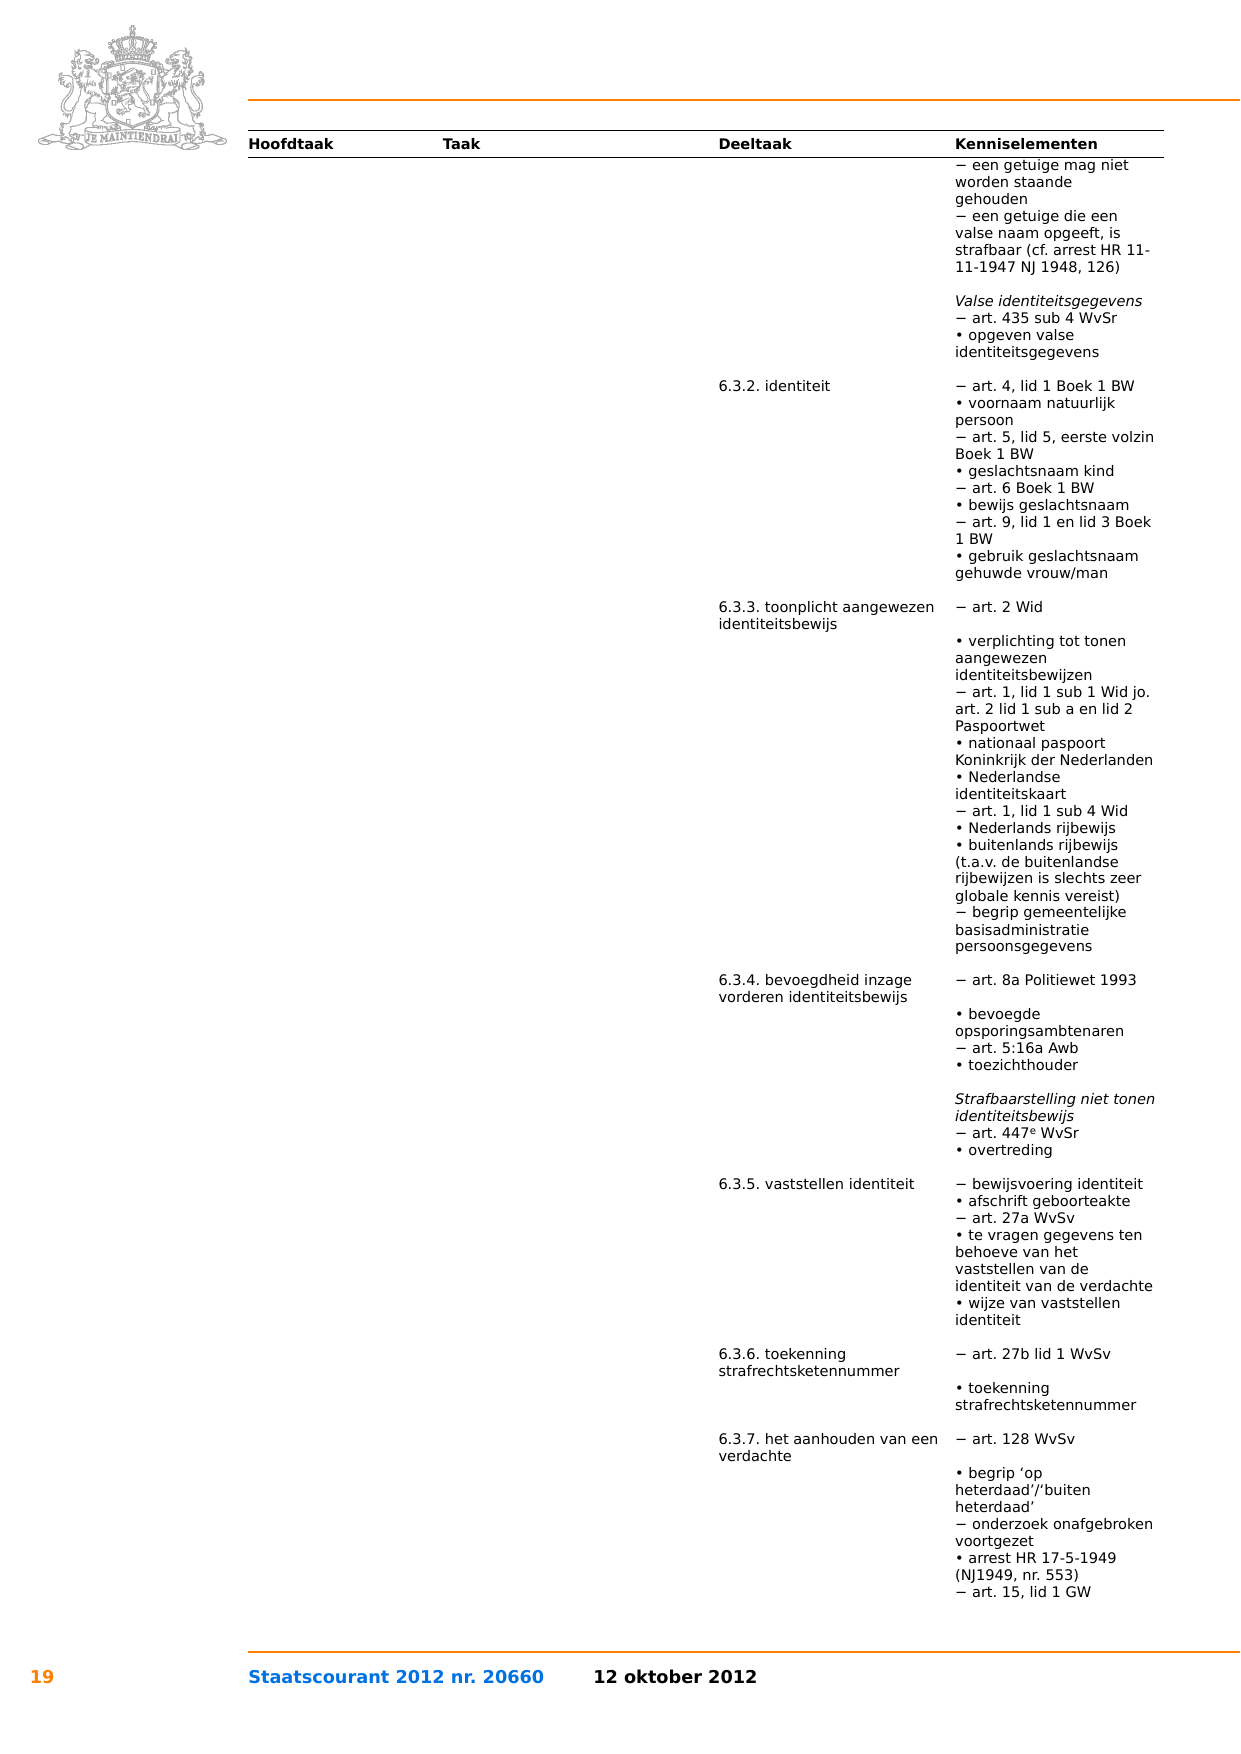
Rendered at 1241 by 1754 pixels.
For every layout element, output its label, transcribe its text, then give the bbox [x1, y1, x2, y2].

table_cell [713, 293, 949, 310]
table_cell [437, 1057, 712, 1074]
table_cell [437, 854, 712, 904]
table_cell [949, 955, 1163, 972]
table_cell Strafbaarstelling niet tonen identiteitsbewijs [949, 1091, 1163, 1125]
table_cell [248, 820, 437, 836]
table_cell [437, 1329, 712, 1346]
table_cell • toezichthouder [949, 1057, 1163, 1074]
table_cell • geslachtsnaam kind [949, 463, 1163, 480]
table_cell [713, 1550, 949, 1583]
table_cell [437, 361, 712, 378]
table_cell [248, 1193, 437, 1210]
table_cell [713, 497, 949, 514]
table_cell [713, 1193, 949, 1210]
table_cell [713, 1091, 949, 1125]
table_cell 6.3.3. toonplicht aangewezen identiteitsbewijs [713, 599, 949, 633]
table_cell [713, 429, 949, 463]
table_cell [437, 735, 712, 768]
table_cell [713, 191, 949, 208]
table_cell [713, 276, 949, 293]
table_cell [437, 191, 712, 208]
table_cell [437, 582, 712, 599]
table_cell • Nederlands rijbewijs [949, 820, 1163, 836]
table_cell − art. 5:16a Awb [949, 1040, 1163, 1057]
table_cell [248, 327, 437, 361]
table_cell • verplichting tot tonen aangewezen identiteitsbewijzen [949, 633, 1163, 684]
table_cell [248, 497, 437, 514]
table_cell [713, 1516, 949, 1549]
table_cell [713, 480, 949, 497]
table_cell [248, 293, 437, 310]
table_cell [248, 429, 437, 463]
table_cell [437, 1193, 712, 1210]
table_cell gehouden [949, 191, 1163, 208]
table_cell [248, 1414, 437, 1431]
table_cell [437, 1227, 712, 1295]
table_cell − een getuige mag niet worden staande [949, 158, 1163, 191]
table_cell • overtreding [949, 1142, 1163, 1159]
table_cell [437, 1584, 712, 1601]
table_cell [437, 395, 712, 429]
table_cell [248, 1125, 437, 1142]
table_cell [713, 548, 949, 582]
table_cell [713, 208, 949, 276]
table_cell [437, 1210, 712, 1227]
table_cell [437, 803, 712, 819]
table_cell [248, 1142, 437, 1159]
table_cell [437, 904, 712, 955]
table_cell [437, 208, 712, 276]
table_header Hoofdtaak [248, 131, 437, 157]
table_cell − onderzoek onafgebroken voortgezet [949, 1516, 1163, 1549]
table_cell [437, 1414, 712, 1431]
table_cell [437, 1346, 712, 1380]
table_cell [713, 310, 949, 327]
table_cell [248, 684, 437, 734]
table_cell [248, 955, 437, 972]
table_cell − art. 2 Wid [949, 599, 1163, 633]
table_cell [437, 1431, 712, 1465]
table_cell [248, 1227, 437, 1295]
table_cell [713, 463, 949, 480]
table_cell [248, 735, 437, 768]
table_cell [713, 1380, 949, 1414]
table_cell [713, 1210, 949, 1227]
table_cell [437, 1040, 712, 1057]
table_cell • begrip ‘op heterdaad’/‘buiten heterdaad’ [949, 1465, 1163, 1516]
table_cell [248, 1431, 437, 1465]
table_cell − art. 1, lid 1 sub 1 Wid jo. art. 2 lid 1 sub a en lid 2 Paspoortwet [949, 684, 1163, 734]
table_cell [713, 1074, 949, 1091]
table_cell − art. 5, lid 5, eerste volzin Boek 1 BW [949, 429, 1163, 463]
picture [38, 25, 227, 150]
table_cell [248, 191, 437, 208]
table_cell • bewijs geslachtsnaam [949, 497, 1163, 514]
table_cell [437, 327, 712, 361]
table_cell [248, 480, 437, 497]
table_cell [713, 1295, 949, 1329]
table_cell [713, 904, 949, 955]
table_cell [248, 1380, 437, 1414]
table_cell [437, 1125, 712, 1142]
table_cell − art. 4, lid 1 Boek 1 BW [949, 378, 1163, 395]
table_cell [713, 395, 949, 429]
table_cell 6.3.6. toekenning strafrechtsketennummer [713, 1346, 949, 1380]
table_cell − art. 27a WvSv [949, 1210, 1163, 1227]
table_cell − art. 1, lid 1 sub 4 Wid [949, 803, 1163, 819]
table_cell [713, 820, 949, 836]
table_cell − art. 447e WvSr [949, 1125, 1163, 1142]
table_cell [248, 1346, 437, 1380]
table_cell [437, 769, 712, 802]
table_cell − art. 15, lid 1 GW [949, 1584, 1163, 1601]
table_cell [949, 276, 1163, 293]
table_cell [248, 276, 437, 293]
table_cell [949, 1074, 1163, 1091]
table_cell [248, 395, 437, 429]
table_cell [713, 1584, 949, 1601]
table_cell [437, 1142, 712, 1159]
table_cell [713, 955, 949, 972]
table_cell [713, 735, 949, 768]
table_cell − art. 27b lid 1 WvSv [949, 1346, 1163, 1380]
table_cell [713, 1159, 949, 1176]
table_cell [248, 836, 437, 853]
table_cell [437, 820, 712, 836]
table_cell [437, 378, 712, 395]
table_cell [248, 1550, 437, 1583]
table_cell [248, 514, 437, 548]
table_cell [437, 1380, 712, 1414]
table_cell − art. 9, lid 1 en lid 3 Boek 1 BW [949, 514, 1163, 548]
table_cell Valse identiteitsgegevens [949, 293, 1163, 310]
table_cell [248, 1006, 437, 1040]
table_cell [949, 361, 1163, 378]
table_cell [437, 1176, 712, 1193]
table_cell 6.3.7. het aanhouden van een verdachte [713, 1431, 949, 1465]
table_cell [437, 1074, 712, 1091]
table_cell [713, 361, 949, 378]
table_header Kenniselementen [949, 131, 1163, 157]
table_cell • afschrift geboorteakte [949, 1193, 1163, 1210]
table_cell [248, 1516, 437, 1549]
table_cell [248, 548, 437, 582]
table_cell [713, 158, 949, 191]
table_cell − art. 6 Boek 1 BW [949, 480, 1163, 497]
table_header Taak [437, 131, 712, 157]
table_cell [949, 582, 1163, 599]
table_cell [713, 769, 949, 802]
table_cell • Nederlandse identiteitskaart [949, 769, 1163, 802]
table_cell [713, 1227, 949, 1295]
table_cell [248, 1040, 437, 1057]
table_cell [248, 769, 437, 802]
table_cell − begrip gemeentelijke basisadministratie persoonsgegevens [949, 904, 1163, 955]
table_cell [437, 972, 712, 1006]
table_cell [713, 633, 949, 684]
table_cell − art. 435 sub 4 WvSr [949, 310, 1163, 327]
table_cell [437, 955, 712, 972]
table_cell [713, 1142, 949, 1159]
table_cell [248, 1329, 437, 1346]
table_cell 6.3.4. bevoegdheid inzage vorderen identiteitsbewijs [713, 972, 949, 1006]
table_cell − art. 128 WvSv [949, 1431, 1163, 1465]
table_cell • te vragen gegevens ten behoeve van het vaststellen van de identiteit van de verdachte [949, 1227, 1163, 1295]
table_cell [713, 327, 949, 361]
table_cell [248, 904, 437, 955]
table_cell [437, 1550, 712, 1583]
table_cell [437, 1295, 712, 1329]
table_cell [248, 1295, 437, 1329]
table_cell [949, 1414, 1163, 1431]
table_cell [248, 1176, 437, 1193]
table_cell [713, 1414, 949, 1431]
table_cell (t.a.v. de buitenlandse rijbewijzen is slechts zeer globale kennis vereist) [949, 854, 1163, 904]
table_cell [437, 158, 712, 191]
table_cell [713, 1006, 949, 1040]
table_cell [713, 803, 949, 819]
table_cell [437, 548, 712, 582]
table_cell [437, 1465, 712, 1516]
table_cell [248, 1210, 437, 1227]
table_cell [713, 514, 949, 548]
table_cell [248, 310, 437, 327]
table_cell [713, 1125, 949, 1142]
table_cell [248, 208, 437, 276]
table_cell • nationaal paspoort Koninkrijk der Nederlanden [949, 735, 1163, 768]
table_cell − bewijsvoering identiteit [949, 1176, 1163, 1193]
table_cell [713, 854, 949, 904]
table_cell [248, 633, 437, 684]
table_cell [248, 361, 437, 378]
table_cell [248, 803, 437, 819]
table_cell 6.3.2. identiteit [713, 378, 949, 395]
table_cell • buitenlands rijbewijs [949, 836, 1163, 853]
table_cell [437, 514, 712, 548]
table_cell [248, 582, 437, 599]
table_cell [248, 1074, 437, 1091]
table_cell [437, 276, 712, 293]
table_cell [949, 1159, 1163, 1176]
table_cell [949, 1329, 1163, 1346]
table_cell [437, 1091, 712, 1125]
table_cell [437, 293, 712, 310]
table_cell [248, 1057, 437, 1074]
table_cell [248, 158, 437, 191]
table_cell • bevoegde opsporingsambtenaren [949, 1006, 1163, 1040]
table_cell [248, 599, 437, 633]
table_cell [437, 497, 712, 514]
table_cell [713, 1465, 949, 1516]
table_cell [437, 1516, 712, 1549]
table_cell [248, 378, 437, 395]
table_cell [437, 480, 712, 497]
table_cell • arrest HR 17-5-1949 (NJ1949, nr. 553) [949, 1550, 1163, 1583]
table_cell [437, 633, 712, 684]
table_cell [713, 1057, 949, 1074]
table_cell [437, 310, 712, 327]
table_cell [248, 854, 437, 904]
table_cell • gebruik geslachtsnaam gehuwde vrouw/man [949, 548, 1163, 582]
table_cell [437, 1006, 712, 1040]
table_cell [437, 599, 712, 633]
table_cell [248, 1159, 437, 1176]
table_cell [437, 429, 712, 463]
table_header Deeltaak [713, 131, 949, 157]
table_cell • toekenning strafrechtsketennummer [949, 1380, 1163, 1414]
table_cell [248, 463, 437, 480]
table_cell − een getuige die een valse naam opgeeft, is strafbaar (cf. arrest HR 11-11-1947 NJ 1948, 126) [949, 208, 1163, 276]
table_cell [713, 684, 949, 734]
table_cell • wijze van vaststellen identiteit [949, 1295, 1163, 1329]
table_cell [713, 1329, 949, 1346]
table_cell [248, 1584, 437, 1601]
table_cell 6.3.5. vaststellen identiteit [713, 1176, 949, 1193]
table_cell • opgeven valse identiteitsgegevens [949, 327, 1163, 361]
table_cell [437, 836, 712, 853]
table_cell [713, 1040, 949, 1057]
table_cell [437, 684, 712, 734]
table_cell [248, 972, 437, 1006]
table_cell [248, 1091, 437, 1125]
table_cell [248, 1465, 437, 1516]
table_cell • voornaam natuurlijk persoon [949, 395, 1163, 429]
table_cell [437, 1159, 712, 1176]
table_cell [437, 463, 712, 480]
table_cell − art. 8a Politiewet 1993 [949, 972, 1163, 1006]
table_cell [713, 582, 949, 599]
table_cell [713, 836, 949, 853]
